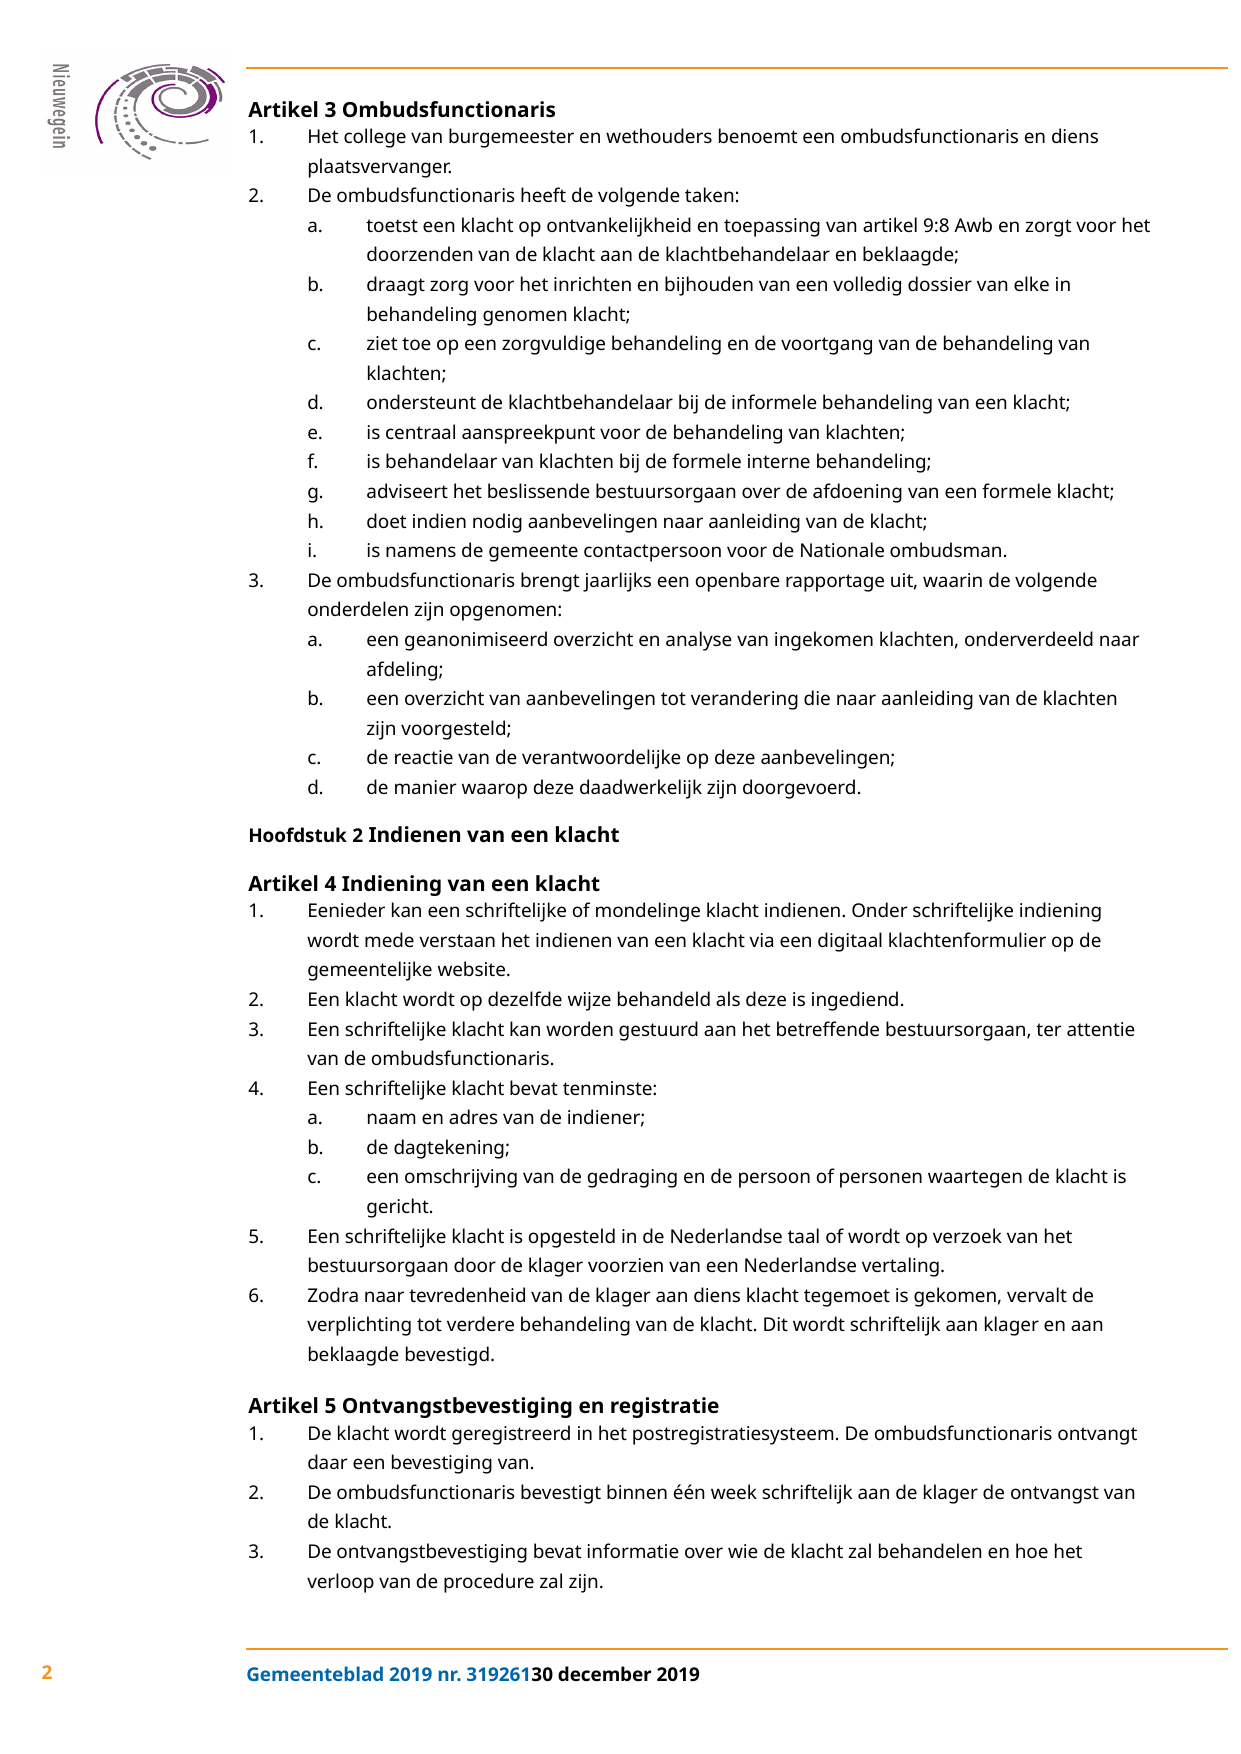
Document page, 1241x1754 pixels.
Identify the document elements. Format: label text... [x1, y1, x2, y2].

list doet indien nodig aanbevelingen naar aanleiding van de klacht; [307, 508, 1152, 533]
list ondersteunt de klachtbehandelaar bij de informele behandeling van een klacht; [307, 389, 1152, 415]
list draagt zorg voor het inrichten en bijhouden van een volledig dossier van elke in behandeling genomen klacht; [307, 271, 1152, 326]
list ziet toe op een zorgvuldige behandeling en de voortgang van de behandeling van klachten; [307, 330, 1152, 386]
list een overzicht van aanbevelingen tot verandering die naar aanleiding van de klachten zijn voorgesteld; [307, 685, 1152, 741]
list toetst een klacht op ontvankelijkheid en toepassing van artikel 9:8 Awb en zorgt voor het doorzenden van de klacht aan de klachtbehandelaar en beklaagde; [307, 212, 1152, 267]
list De ombudsfunctionaris bevestigt binnen één week schriftelijk aan de klager de ontvangst van de klacht. [248, 1479, 1152, 1534]
list Een schriftelijke klacht is opgesteld in de Nederlandse taal of wordt op verzoek van het bestuursorgaan door de klager voorzien van een Nederlandse vertaling. [248, 1223, 1152, 1278]
list De ombudsfunctionaris heeft de volgende taken: [248, 182, 1152, 208]
list Zodra naar tevredenheid van de klager aan diens klacht tegemoet is gekomen, vervalt de verplichting tot verdere behandeling van de klacht. Dit wordt schriftelijk aan klager en aan beklaagde bevestigd. [248, 1282, 1152, 1367]
text Hoofdstuk 2 Indienen van een klacht [248, 820, 1152, 848]
text Artikel 4 Indiening van een klacht [248, 869, 1152, 897]
list is centraal aanspreekpunt voor de behandeling van klachten; [307, 419, 1152, 445]
list naam en adres van de indiener; [307, 1104, 1152, 1130]
list een geanonimiseerd overzicht en analyse van ingekomen klachten, onderverdeeld naar afdeling; [307, 626, 1152, 681]
list Een klacht wordt op dezelfde wijze behandeld als deze is ingediend. [248, 986, 1152, 1012]
picture [41, 47, 231, 172]
list Een schriftelijke klacht bevat tenminste: [248, 1075, 1152, 1101]
list Een schriftelijke klacht kan worden gestuurd aan het betreffende bestuursorgaan, ter attentie van de ombudsfunctionaris. [248, 1016, 1152, 1071]
text Artikel 5 Ontvangstbevestiging en registratie [248, 1392, 1152, 1420]
text Artikel 3 Ombudsfunctionaris [248, 95, 1152, 123]
list de manier waarop deze daadwerkelijk zijn doorgevoerd. [307, 774, 1152, 800]
list de reactie van de verantwoordelijke op deze aanbevelingen; [307, 744, 1152, 770]
list een omschrijving van de gedraging en de persoon of personen waartegen de klacht is gericht. [307, 1164, 1152, 1219]
list de dagtekening; [307, 1134, 1152, 1160]
list De ontvangstbevestiging bevat informatie over wie de klacht zal behandelen en hoe het verloop van de procedure zal zijn. [248, 1538, 1152, 1594]
list Eenieder kan een schriftelijke of mondelinge klacht indienen. Onder schriftelijke indiening wordt mede verstaan het indienen van een klacht via een digitaal klachtenformulier op de gemeentelijke website. [248, 897, 1152, 982]
list De klacht wordt geregistreerd in het postregistratiesysteem. De ombudsfunctionaris ontvangt daar een bevestiging van. [248, 1420, 1152, 1475]
list De ombudsfunctionaris brengt jaarlijks een openbare rapportage uit, waarin de volgende onderdelen zijn opgenomen: [248, 567, 1152, 622]
list is namens de gemeente contactpersoon voor de Nationale ombudsman. [307, 537, 1152, 563]
list Het college van burgemeester en wethouders benoemt een ombudsfunctionaris en diens plaatsvervanger. [248, 123, 1152, 178]
list adviseert het beslissende bestuursorgaan over de afdoening van een formele klacht; [307, 478, 1152, 504]
list is behandelaar van klachten bij de formele interne behandeling; [307, 449, 1152, 474]
